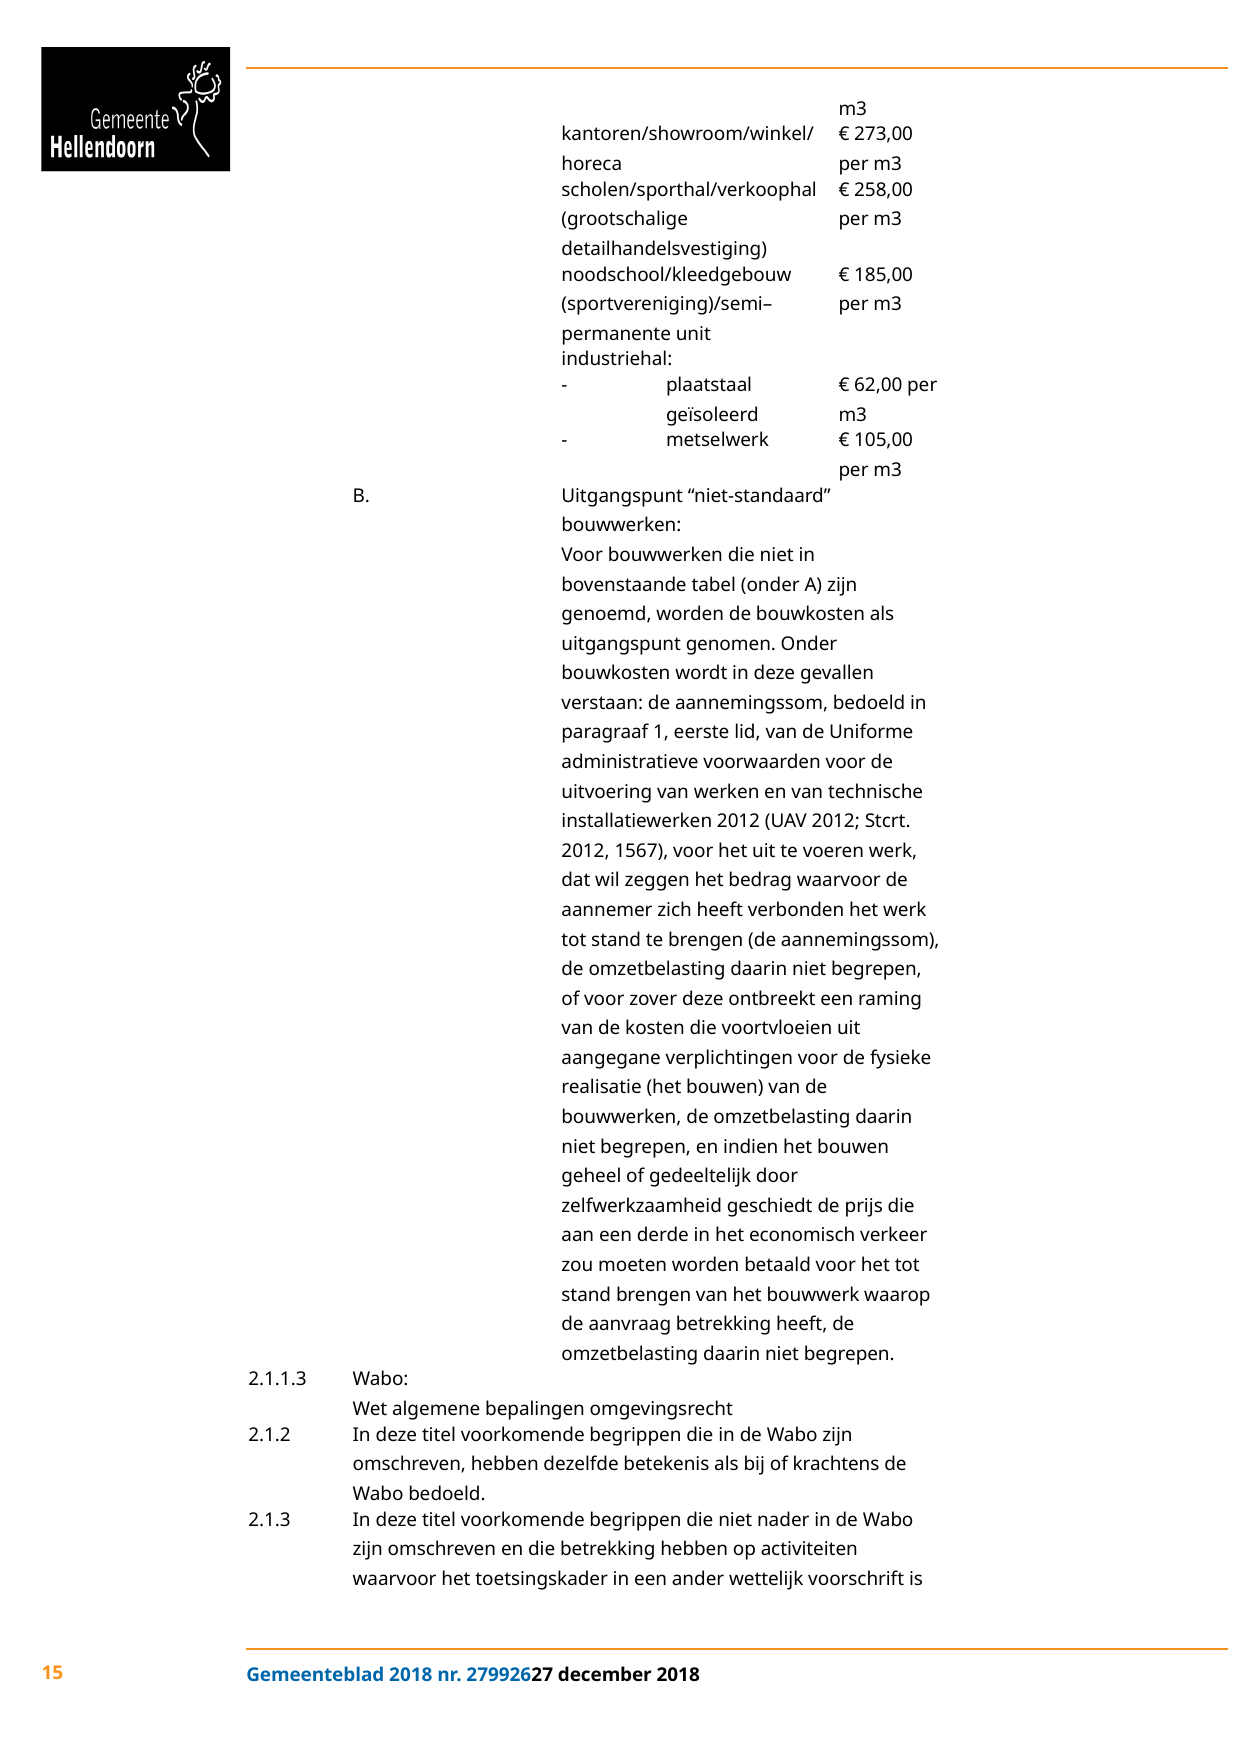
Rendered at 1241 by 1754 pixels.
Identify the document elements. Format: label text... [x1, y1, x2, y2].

table_cell [353, 121, 561, 176]
table_cell [353, 371, 561, 427]
table_cell metselwerk [666, 427, 838, 482]
table_cell [248, 261, 352, 346]
table_cell noodschool/kleedgebouw (sportvereniging)/semi–permanente unit [561, 261, 838, 346]
table_cell 2.1.3 [248, 1506, 352, 1591]
table_cell B. [353, 482, 561, 1366]
table_cell [943, 1366, 1047, 1421]
table_cell [943, 346, 1047, 371]
table_cell In deze titel voorkomende begrippen die in de Wabo zijn omschreven, hebben dezelfde betekenis als bij of krachtens de Wabo bedoeld. [353, 1421, 943, 1506]
table_cell [1047, 1506, 1152, 1591]
table_cell 2.1.2 [248, 1421, 352, 1506]
table_cell [353, 427, 561, 482]
table_cell [1047, 1421, 1152, 1506]
table_cell kantoren/showroom/winkel/horeca [561, 121, 838, 176]
table_cell [248, 427, 352, 482]
table_cell [1047, 261, 1152, 346]
table_cell [1047, 346, 1152, 371]
table_cell [943, 371, 1047, 427]
table_cell industriehal: [561, 346, 838, 371]
table_cell 2.1.1.3 [248, 1366, 352, 1421]
table_cell - [561, 427, 666, 482]
table_cell € 105,00 per m3 [838, 427, 943, 482]
table_cell [1047, 176, 1152, 261]
table_cell [943, 121, 1047, 176]
table_cell [248, 176, 352, 261]
table_cell [248, 371, 352, 427]
table_cell [943, 482, 1047, 1366]
table_cell [248, 346, 352, 371]
table_cell [1047, 482, 1152, 1366]
table_cell [248, 482, 352, 1366]
table_cell Wabo: Wet algemene bepalingen omgevingsrecht [353, 1366, 943, 1421]
table_cell - [561, 95, 666, 121]
table_cell [1047, 1366, 1152, 1421]
table_cell [943, 261, 1047, 346]
table_cell € 273,00 per m3 [838, 121, 943, 176]
table_cell Uitgangspunt “niet-standaard” bouwwerken: Voor bouwwerken die niet in bovenstaande tabel (onder A) zijn genoemd, worden de bouwkosten als uitgangspunt genomen. Onder bouwkosten wordt in deze gevallen verstaan: de aannemingssom, bedoeld in paragraaf 1, eerste lid, van de Uniforme administratieve voorwaarden voor de uitvoering van werken en van technische installatiewerken 2012 (UAV 2012; Stcrt. 2012, 1567), voor het uit te voeren werk, dat wil zeggen het bedrag waarvoor de aannemer zich heeft verbonden het werk tot stand te brengen (de aannemingssom), de omzetbelasting daarin niet begrepen, of voor zover deze ontbreekt een raming van de kosten die voortvloeien uit aangegane verplichtingen voor de fysieke realisatie (het bouwen) van de bouwwerken, de omzetbelasting daarin niet begrepen, en indien het bouwen geheel of gedeeltelijk door zelfwerkzaamheid geschiedt de prijs die aan een derde in het economisch verkeer zou moeten worden betaald voor het tot stand brengen van het bouwwerk waarop de aanvraag betrekking heeft, de omzetbelasting daarin niet begrepen. [561, 482, 943, 1366]
table_cell [1047, 95, 1152, 121]
table_cell [1047, 121, 1152, 176]
table_cell [248, 121, 352, 176]
table_cell [1047, 427, 1152, 482]
table_cell [943, 176, 1047, 261]
table_cell [666, 95, 838, 121]
table_cell [353, 95, 561, 121]
table_cell [353, 261, 561, 346]
table_cell [943, 427, 1047, 482]
table_cell - [561, 371, 666, 427]
table_cell scholen/sporthal/verkoophal (grootschalige detailhandelsvestiging) [561, 176, 838, 261]
table_cell € 62,00 per m3 [838, 371, 943, 427]
table_cell [838, 346, 943, 371]
picture [41, 47, 231, 172]
table_cell In deze titel voorkomende begrippen die niet nader in de Wabo zijn omschreven en die betrekking hebben op activiteiten waarvoor het toetsingskader in een ander wettelijk voorschrift is [353, 1506, 943, 1591]
table_cell [943, 1506, 1047, 1591]
table_cell m3 [838, 95, 943, 121]
table_cell [353, 346, 561, 371]
table_cell [1047, 371, 1152, 427]
table_cell [943, 1421, 1047, 1506]
table_cell [943, 95, 1047, 121]
table_cell [248, 95, 352, 121]
table_cell [353, 176, 561, 261]
table_cell € 185,00 per m3 [838, 261, 943, 346]
table_cell plaatstaal geïsoleerd [666, 371, 838, 427]
table_cell € 258,00 per m3 [838, 176, 943, 261]
